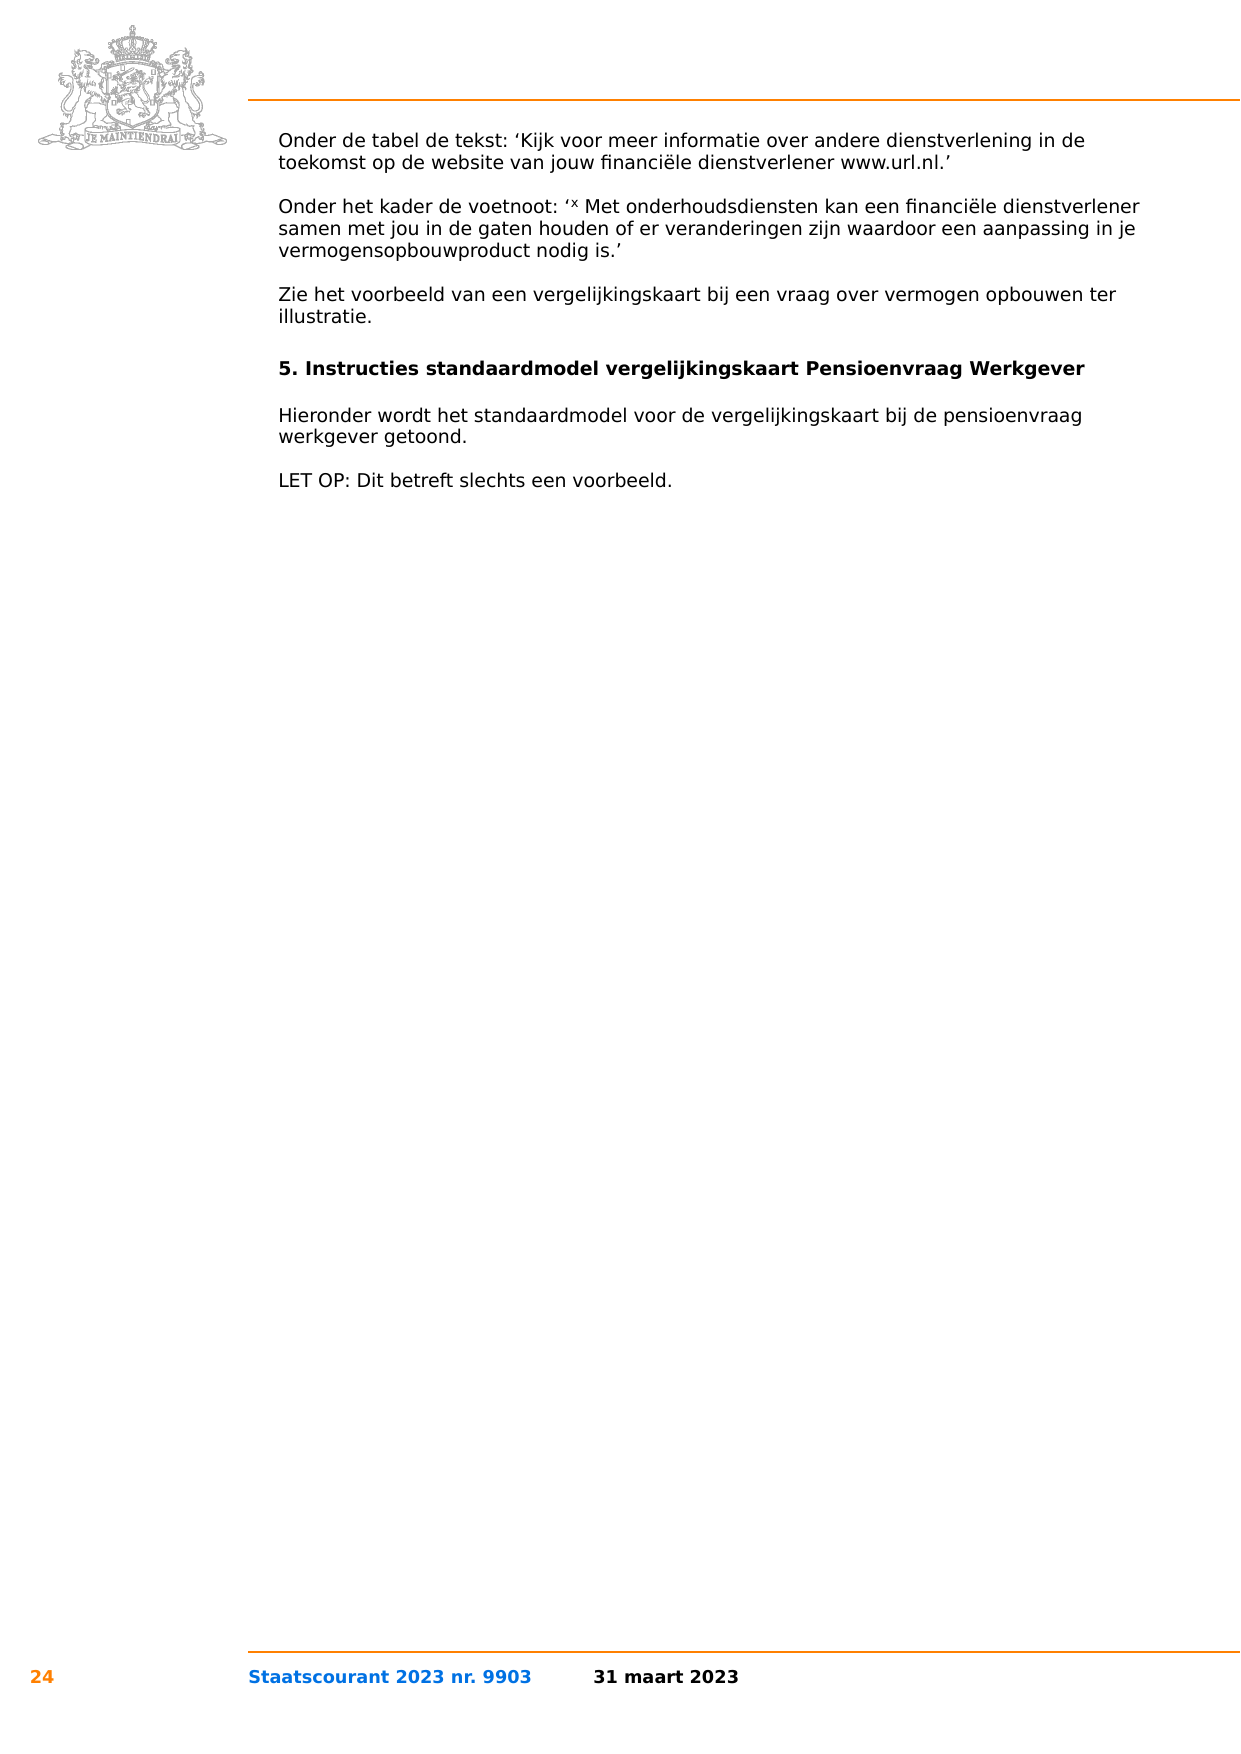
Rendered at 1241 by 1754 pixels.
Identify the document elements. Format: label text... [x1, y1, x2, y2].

text LET OP: Dit betreft slechts een voorbeeld. [278, 470, 1163, 492]
picture [38, 25, 227, 150]
text Onder de tabel de tekst: ‘Kijk voor meer informatie over andere dienstverlening in de toekomst op de website van jouw financiële dienstverlener www.url.nl.’ [278, 130, 1163, 174]
text Onder het kader de voetnoot: ‘x Met onderhoudsdiensten kan een financiële dienstverlener samen met jou in de gaten houden of er veranderingen zijn waardoor een aanpassing in je vermogensopbouwproduct nodig is.’ [278, 196, 1163, 262]
text Zie het voorbeeld van een vergelijkingskaart bij een vraag over vermogen opbouwen ter illustratie. [278, 283, 1163, 327]
text Hieronder wordt het standaardmodel voor de vergelijkingskaart bij de pensioenvraag werkgever getoond. [278, 404, 1163, 448]
subtitle 5. Instructies standaardmodel vergelijkingskaart Pensioenvraag Werkgever [278, 357, 1163, 379]
